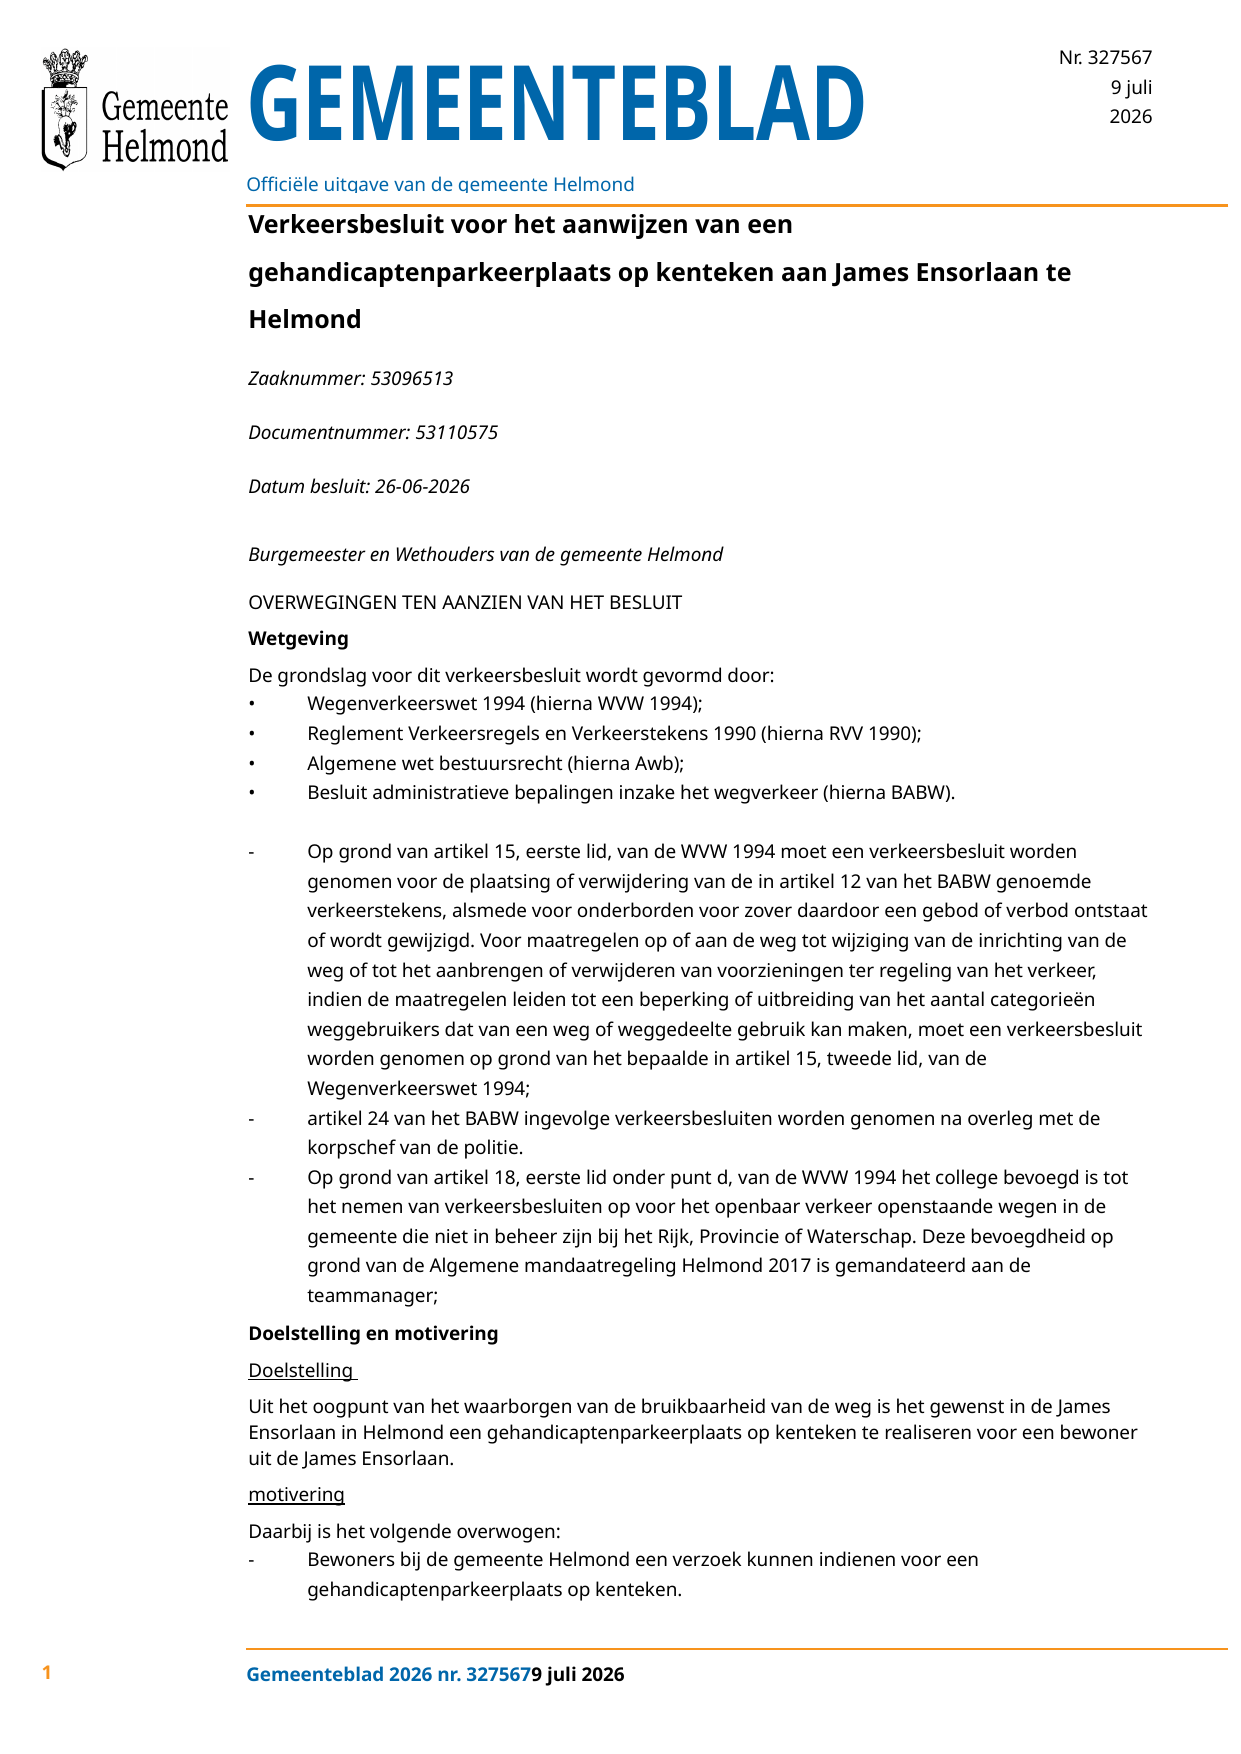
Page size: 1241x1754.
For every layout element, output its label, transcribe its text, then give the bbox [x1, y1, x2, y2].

text De grondslag voor dit verkeersbesluit wordt gevormd door: [248, 662, 1152, 688]
list Bewoners bij de gemeente Helmond een verzoek kunnen indienen voor een gehandicaptenparkeerplaats op kenteken. [248, 1547, 1152, 1602]
text motivering [248, 1482, 1152, 1507]
text Doelstelling en motivering [248, 1320, 1152, 1346]
list Besluit administratieve bepalingen inzake het wegverkeer (hierna BABW). [248, 779, 1152, 805]
list Op grond van artikel 15, eerste lid, van de WVW 1994 moet een verkeersbesluit worden genomen voor de plaatsing of verwijdering van de in artikel 12 van het BABW genoemde verkeerstekens, alsmede voor onderborden voor zover daardoor een gebod of verbod ontstaat of wordt gewijzigd. Voor maatregelen op of aan de weg tot wijziging van de inrichting van de weg of tot het aanbrengen of verwijderen van voorzieningen ter regeling van het verkeer, indien de maatregelen leiden tot een beperking of uitbreiding van het aantal categorieën weggebruikers dat van een weg of weggedeelte gebruik kan maken, moet een verkeersbesluit worden genomen op grond van het bepaalde in artikel 15, tweede lid, van de Wegenverkeerswet 1994; [248, 838, 1152, 1101]
text Documentnummer: 53110575 [248, 419, 1152, 445]
text OVERWEGINGEN TEN AANZIEN VAN HET BESLUIT [248, 589, 1152, 615]
text Zaaknummer: 53096513 [248, 366, 1152, 391]
picture [41, 47, 231, 172]
text Burgemeester en Wethouders van de gemeente Helmond [248, 541, 1152, 567]
list Reglement Verkeersregels en Verkeerstekens 1990 (hierna RVV 1990); [248, 720, 1152, 746]
text Verkeersbesluit voor het aanwijzen van een gehandicaptenparkeerplaats op kenteken aan James Ensorlaan te Helmond [248, 207, 1152, 336]
list Wegenverkeerswet 1994 (hierna WVW 1994); [248, 691, 1152, 716]
list Algemene wet bestuursrecht (hierna Awb); [248, 750, 1152, 776]
text Uit het oogpunt van het waarborgen van de bruikbaarheid van de weg is het gewenst in de James Ensorlaan in Helmond een gehandicaptenparkeerplaats op kenteken te realiseren voor een bewoner uit de James Ensorlaan. [248, 1393, 1152, 1471]
list artikel 24 van het BABW ingevolge verkeersbesluiten worden genomen na overleg met de korpschef van de politie. [248, 1105, 1152, 1160]
list Op grond van artikel 18, eerste lid onder punt d, van de WVW 1994 het college bevoegd is tot het nemen van verkeersbesluiten op voor het openbaar verkeer openstaande wegen in de gemeente die niet in beheer zijn bij het Rijk, Provincie of Waterschap. Deze bevoegdheid op grond van de Algemene mandaatregeling Helmond 2017 is gemandateerd aan de teammanager; [248, 1164, 1152, 1308]
text Datum besluit: 26-06-2026 [248, 474, 1152, 499]
text Daarbij is het volgende overwogen: [248, 1518, 1152, 1544]
text Doelstelling [248, 1357, 1152, 1383]
text Wetgeving [248, 626, 1152, 651]
